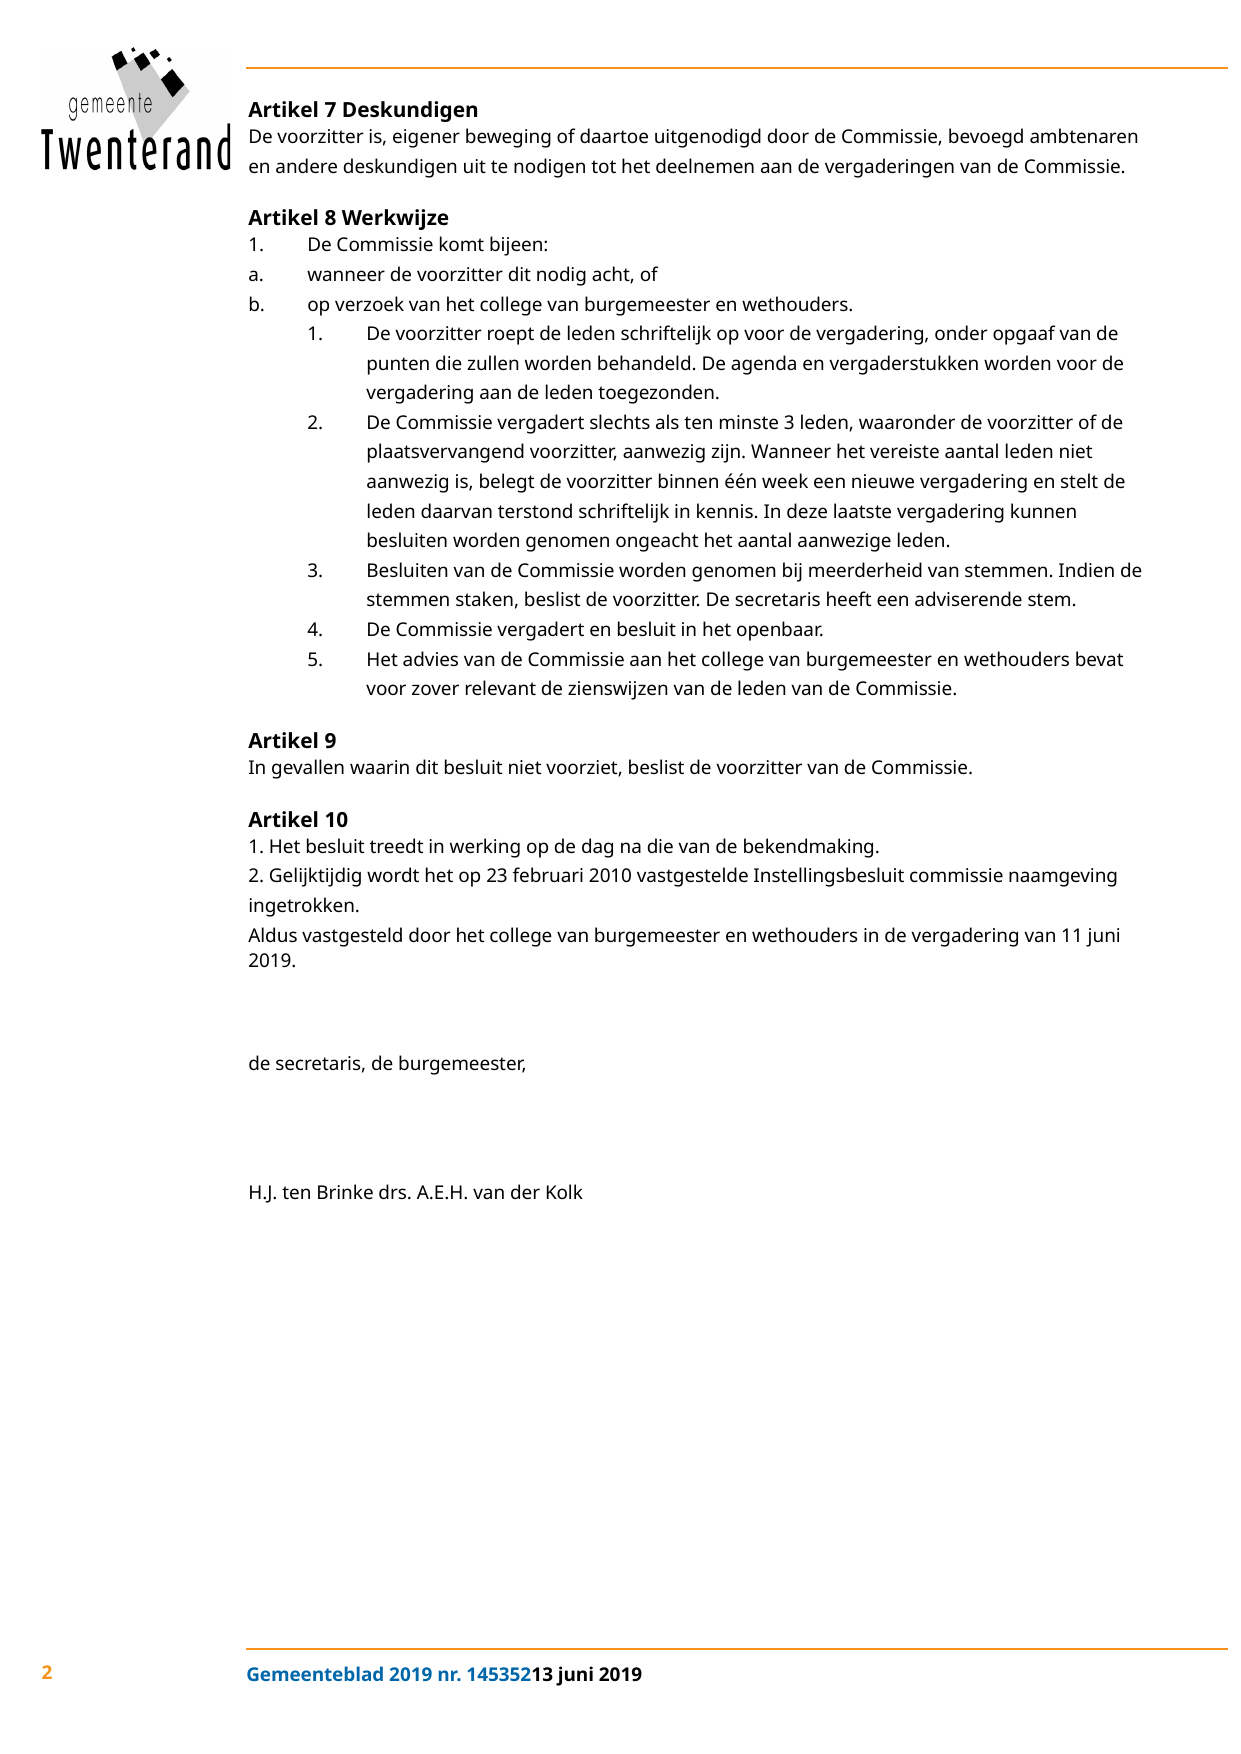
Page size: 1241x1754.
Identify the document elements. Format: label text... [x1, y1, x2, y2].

text Aldus vastgesteld door het college van burgemeester en wethouders in de vergadering van 11 juni 2019. [248, 922, 1152, 973]
list Het advies van de Commissie aan het college van burgemeester en wethouders bevat voor zover relevant de zienswijzen van de leden van de Commissie. [307, 646, 1152, 701]
text 2. Gelijktijdig wordt het op 23 februari 2010 vastgestelde Instellingsbesluit commissie naamgeving ingetrokken. [248, 863, 1152, 918]
text de secretaris, de burgemeester, [248, 1051, 1152, 1076]
list op verzoek van het college van burgemeester en wethouders. [248, 291, 1152, 317]
list De Commissie komt bijeen: [248, 232, 1152, 257]
list Besluiten van de Commissie worden genomen bij meerderheid van stemmen. Indien de stemmen staken, beslist de voorzitter. De secretaris heeft een adviserende stem. [307, 557, 1152, 612]
picture [41, 47, 231, 172]
list wanneer de voorzitter dit nodig acht, of [248, 261, 1152, 287]
list De Commissie vergadert slechts als ten minste 3 leden, waaronder de voorzitter of de plaatsvervangend voorzitter, aanwezig zijn. Wanneer het vereiste aantal leden niet aanwezig is, belegt de voorzitter binnen één week een nieuwe vergadering en stelt de leden daarvan terstond schriftelijk in kennis. In deze laatste vergadering kunnen besluiten worden genomen ongeacht het aantal aanwezige leden. [307, 409, 1152, 553]
text Artikel 9 [248, 726, 1152, 754]
text Artikel 10 [248, 805, 1152, 833]
list De voorzitter roept de leden schriftelijk op voor de vergadering, onder opgaaf van de punten die zullen worden behandeld. De agenda en vergaderstukken worden voor de vergadering aan de leden toegezonden. [307, 320, 1152, 405]
text Artikel 8 Werkwijze [248, 203, 1152, 232]
text H.J. ten Brinke drs. A.E.H. van der Kolk [248, 1179, 1152, 1205]
list De Commissie vergadert en besluit in het openbaar. [307, 616, 1152, 642]
text 1. Het besluit treedt in werking op de dag na die van de bekendmaking. [248, 833, 1152, 859]
text In gevallen waarin dit besluit niet voorziet, beslist de voorzitter van de Commissie. [248, 754, 1152, 780]
text Artikel 7 Deskundigen [248, 95, 1152, 123]
text De voorzitter is, eigener beweging of daartoe uitgenodigd door de Commissie, bevoegd ambtenaren en andere deskundigen uit te nodigen tot het deelnemen aan de vergaderingen van de Commissie. [248, 123, 1152, 178]
